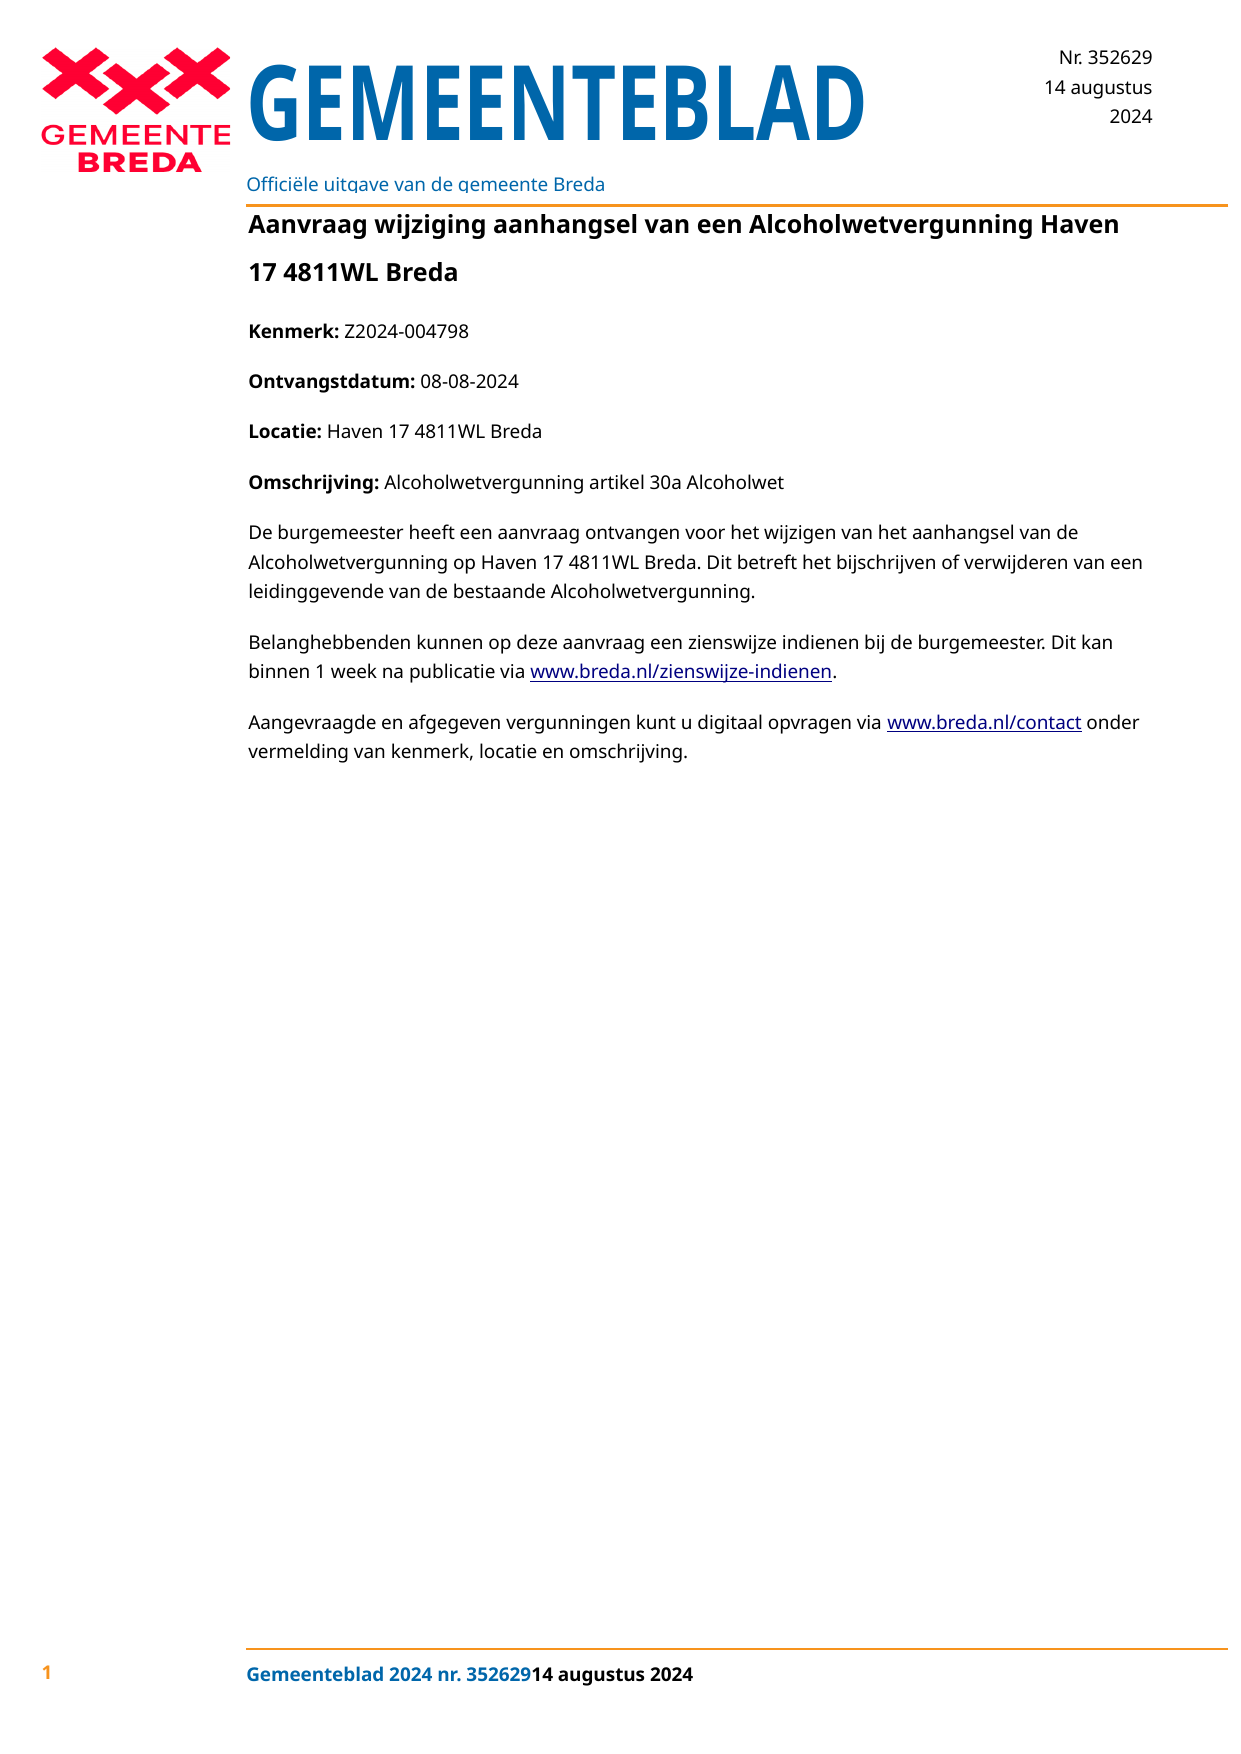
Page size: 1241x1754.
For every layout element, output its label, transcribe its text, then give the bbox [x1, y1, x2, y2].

text Belanghebbenden kunnen op deze aanvraag een zienswijze indienen bij de burgemeester. Dit kan binnen 1 week na publicatie via www.breda.nl/zienswijze-indienen. [248, 629, 1152, 684]
text Aanvraag wijziging aanhangsel van een Alcoholwetvergunning Haven 17 4811WL Breda [248, 207, 1152, 288]
picture [41, 47, 231, 172]
text Locatie: Haven 17 4811WL Breda [248, 419, 1152, 444]
text Ontvangstdatum: 08-08-2024 [248, 368, 1152, 394]
text Aangevraagde en afgegeven vergunningen kunt u digitaal opvragen via www.breda.nl/contact onder vermelding van kenmerk, locatie en omschrijving. [248, 709, 1152, 764]
text Omschrijving: Alcoholwetvergunning artikel 30a Alcoholwet [248, 469, 1152, 495]
text Kenmerk: Z2024-004798 [248, 318, 1152, 344]
text De burgemeester heeft een aanvraag ontvangen voor het wijzigen van het aanhangsel van de Alcoholwetvergunning op Haven 17 4811WL Breda. Dit betreft het bijschrijven of verwijderen van een leidinggevende van de bestaande Alcoholwetvergunning. [248, 519, 1152, 604]
